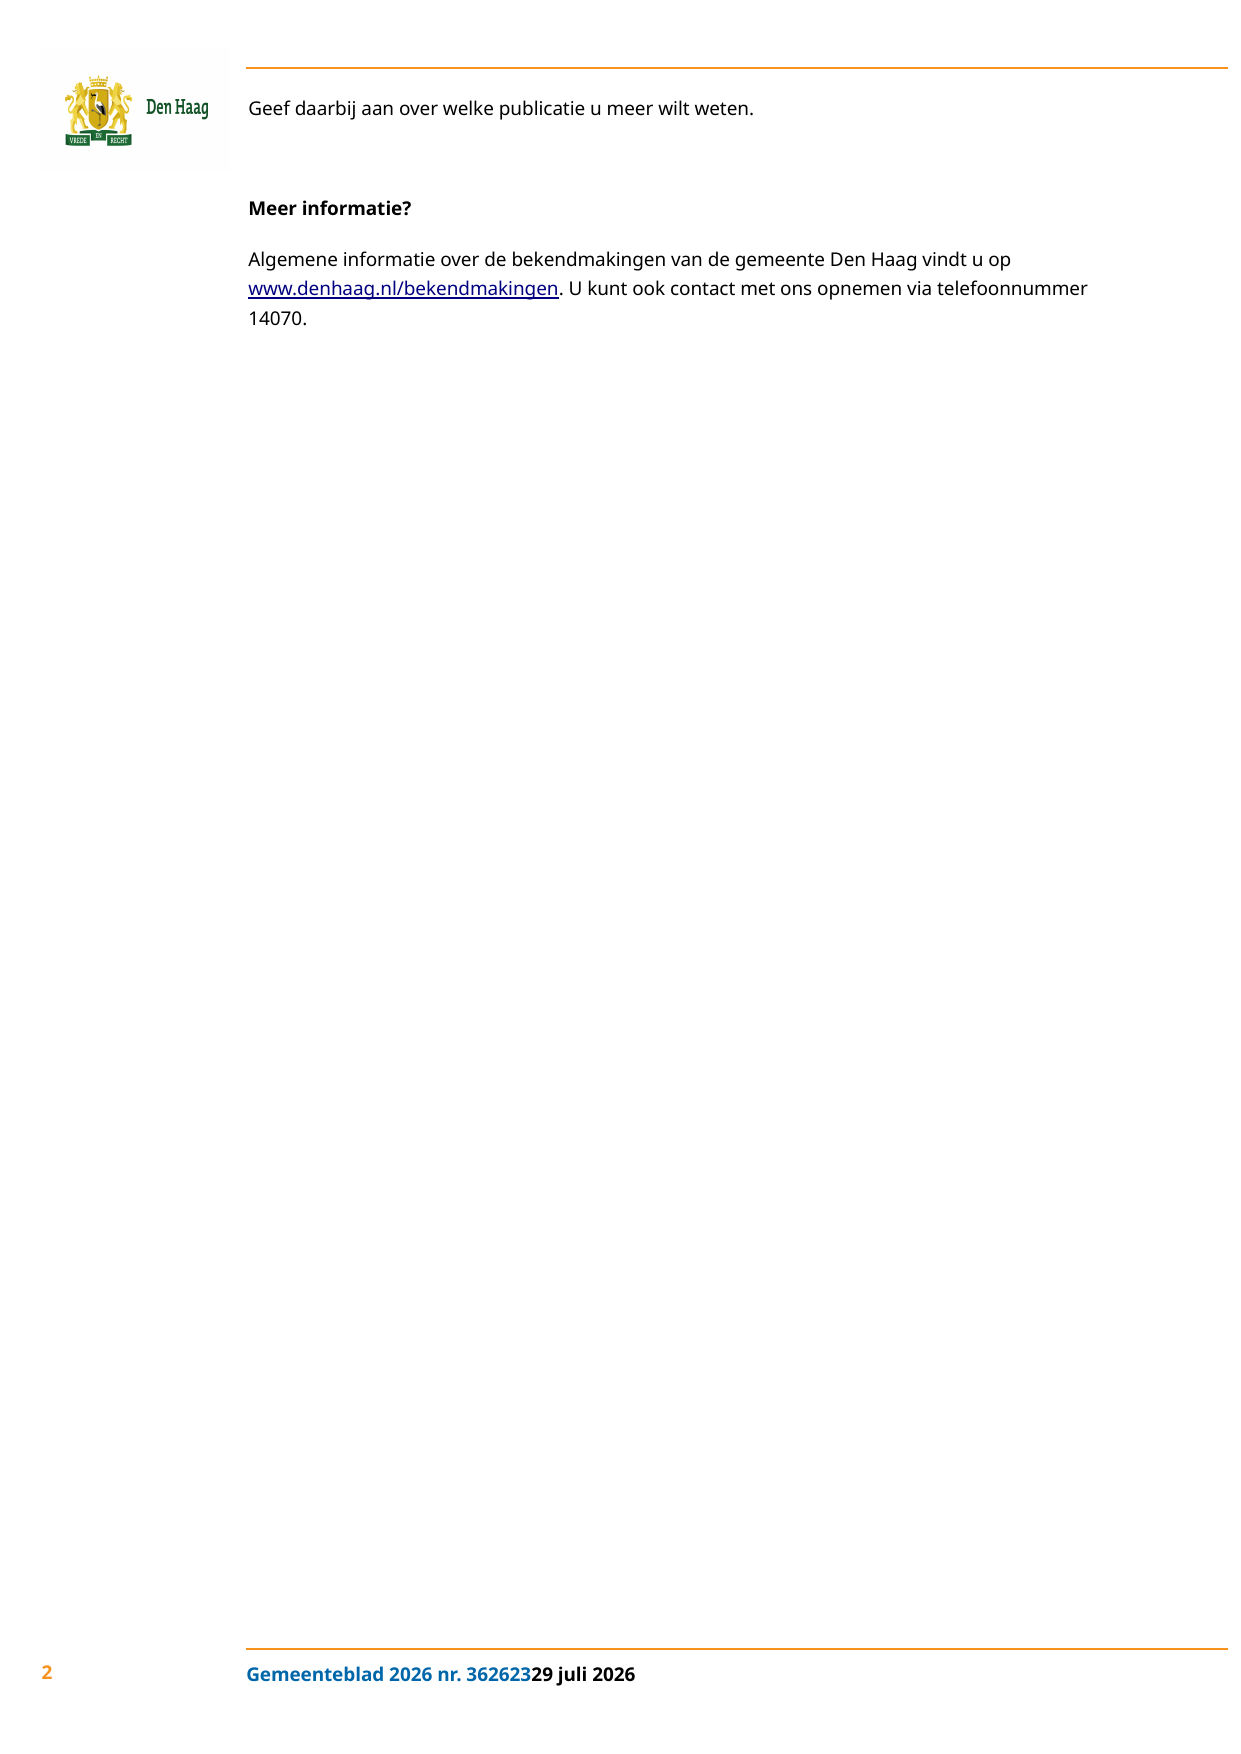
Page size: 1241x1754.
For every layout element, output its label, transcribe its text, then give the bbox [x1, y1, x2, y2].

text Algemene informatie over de bekendmakingen van de gemeente Den Haag vindt u op www.denhaag.nl/bekendmakingen. U kunt ook contact met ons opnemen via telefoonnummer 14070. [248, 246, 1152, 331]
picture [41, 47, 231, 172]
text Geef daarbij aan over welke publicatie u meer wilt weten. [248, 95, 1152, 121]
text Meer informatie? [248, 196, 1152, 221]
